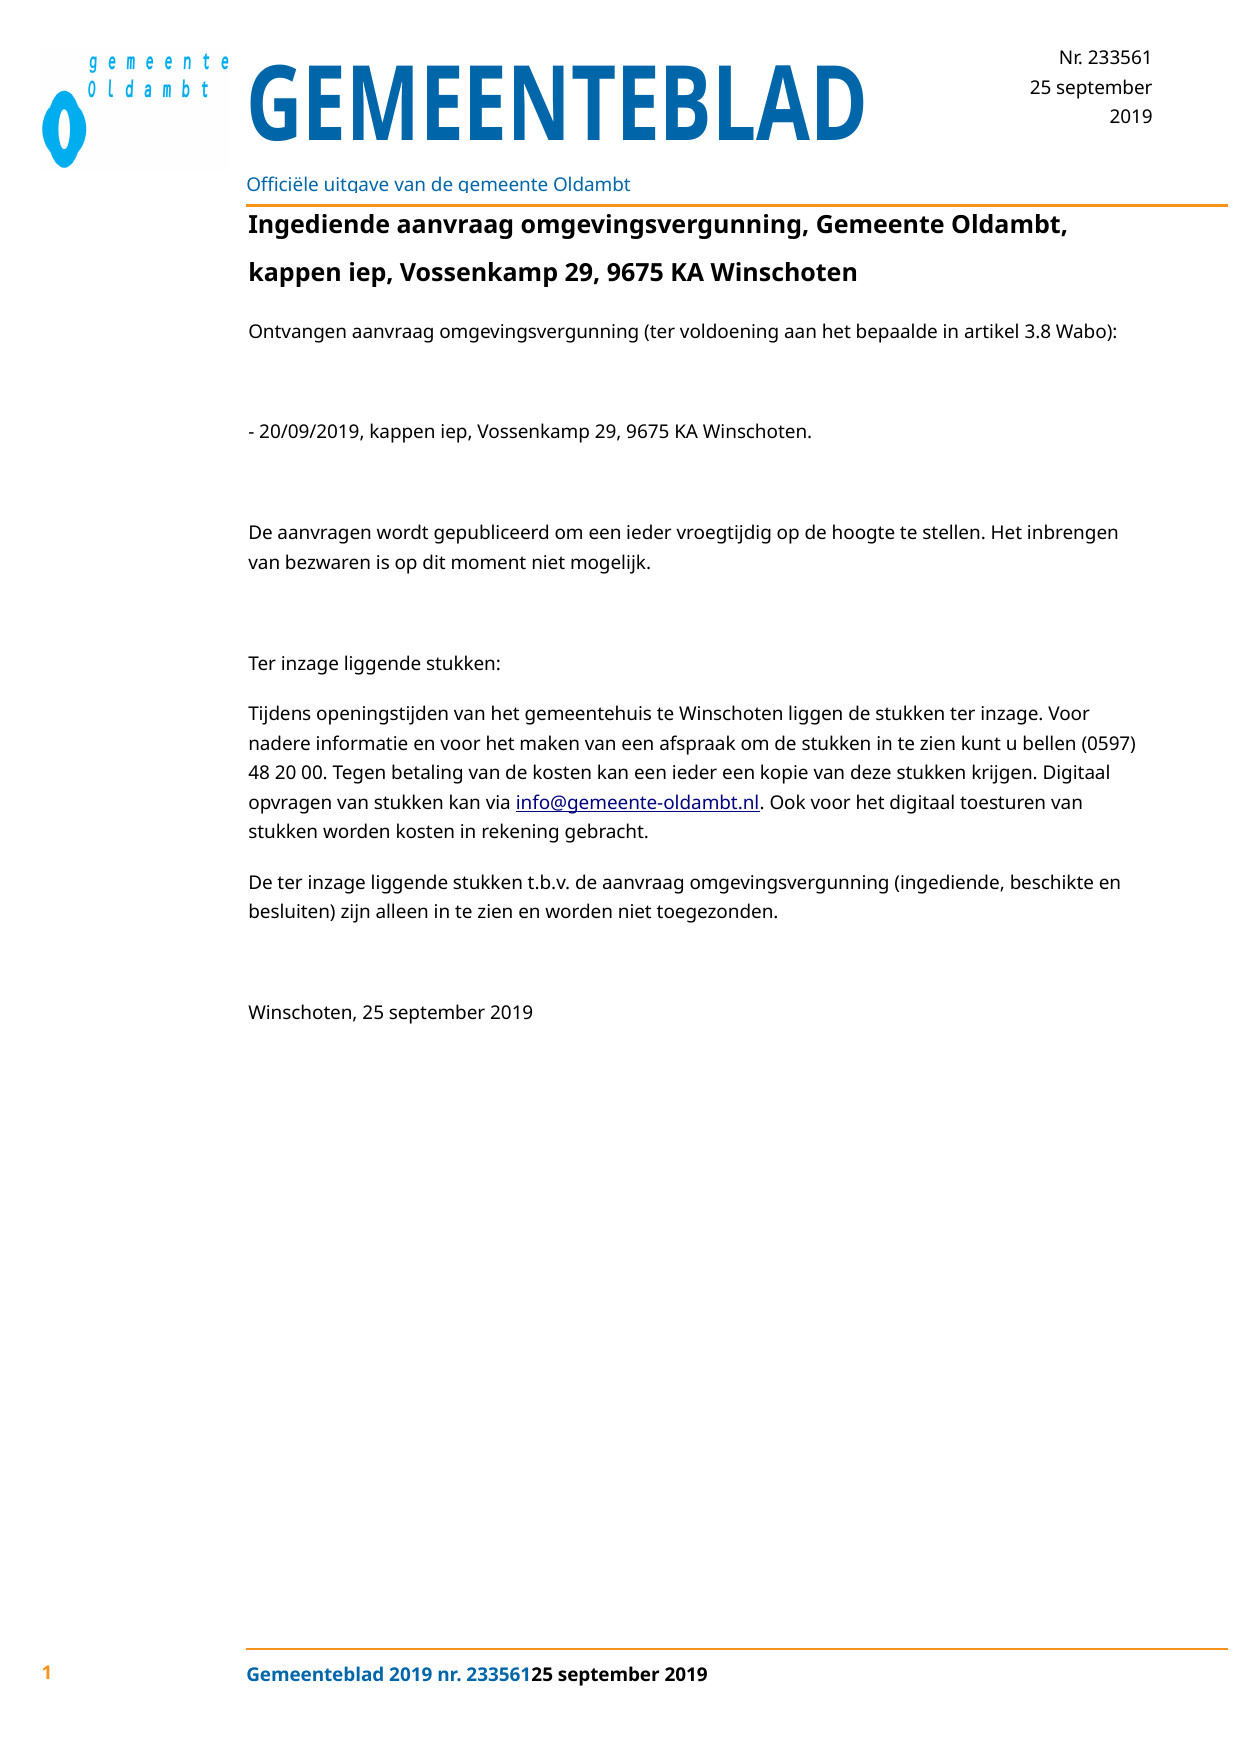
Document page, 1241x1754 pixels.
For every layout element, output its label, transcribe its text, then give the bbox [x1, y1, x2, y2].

text Tijdens openingstijden van het gemeentehuis te Winschoten liggen de stukken ter inzage. Voor nadere informatie en voor het maken van een afspraak om de stukken in te zien kunt u bellen (0597) 48 20 00. Tegen betaling van de kosten kan een ieder een kopie van deze stukken krijgen. Digitaal opvragen van stukken kan via info@gemeente-oldambt.nl. Ook voor het digitaal toesturen van stukken worden kosten in rekening gebracht. [248, 700, 1152, 844]
text Ter inzage liggende stukken: [248, 650, 1152, 676]
text Winschoten, 25 september 2019 [248, 999, 1152, 1025]
picture [41, 47, 231, 172]
text De aanvragen wordt gepubliceerd om een ieder vroegtijdig op de hoogte te stellen. Het inbrengen van bezwaren is op dit moment niet mogelijk. [248, 519, 1152, 575]
text Ontvangen aanvraag omgevingsvergunning (ter voldoening aan het bepaalde in artikel 3.8 Wabo): [248, 318, 1152, 344]
text De ter inzage liggende stukken t.b.v. de aanvraag omgevingsvergunning (ingediende, beschikte en besluiten) zijn alleen in te zien en worden niet toegezonden. [248, 869, 1152, 924]
text Ingediende aanvraag omgevingsvergunning, Gemeente Oldambt, kappen iep, Vossenkamp 29, 9675 KA Winschoten [248, 207, 1152, 288]
text - 20/09/2019, kappen iep, Vossenkamp 29, 9675 KA Winschoten. [248, 419, 1152, 444]
